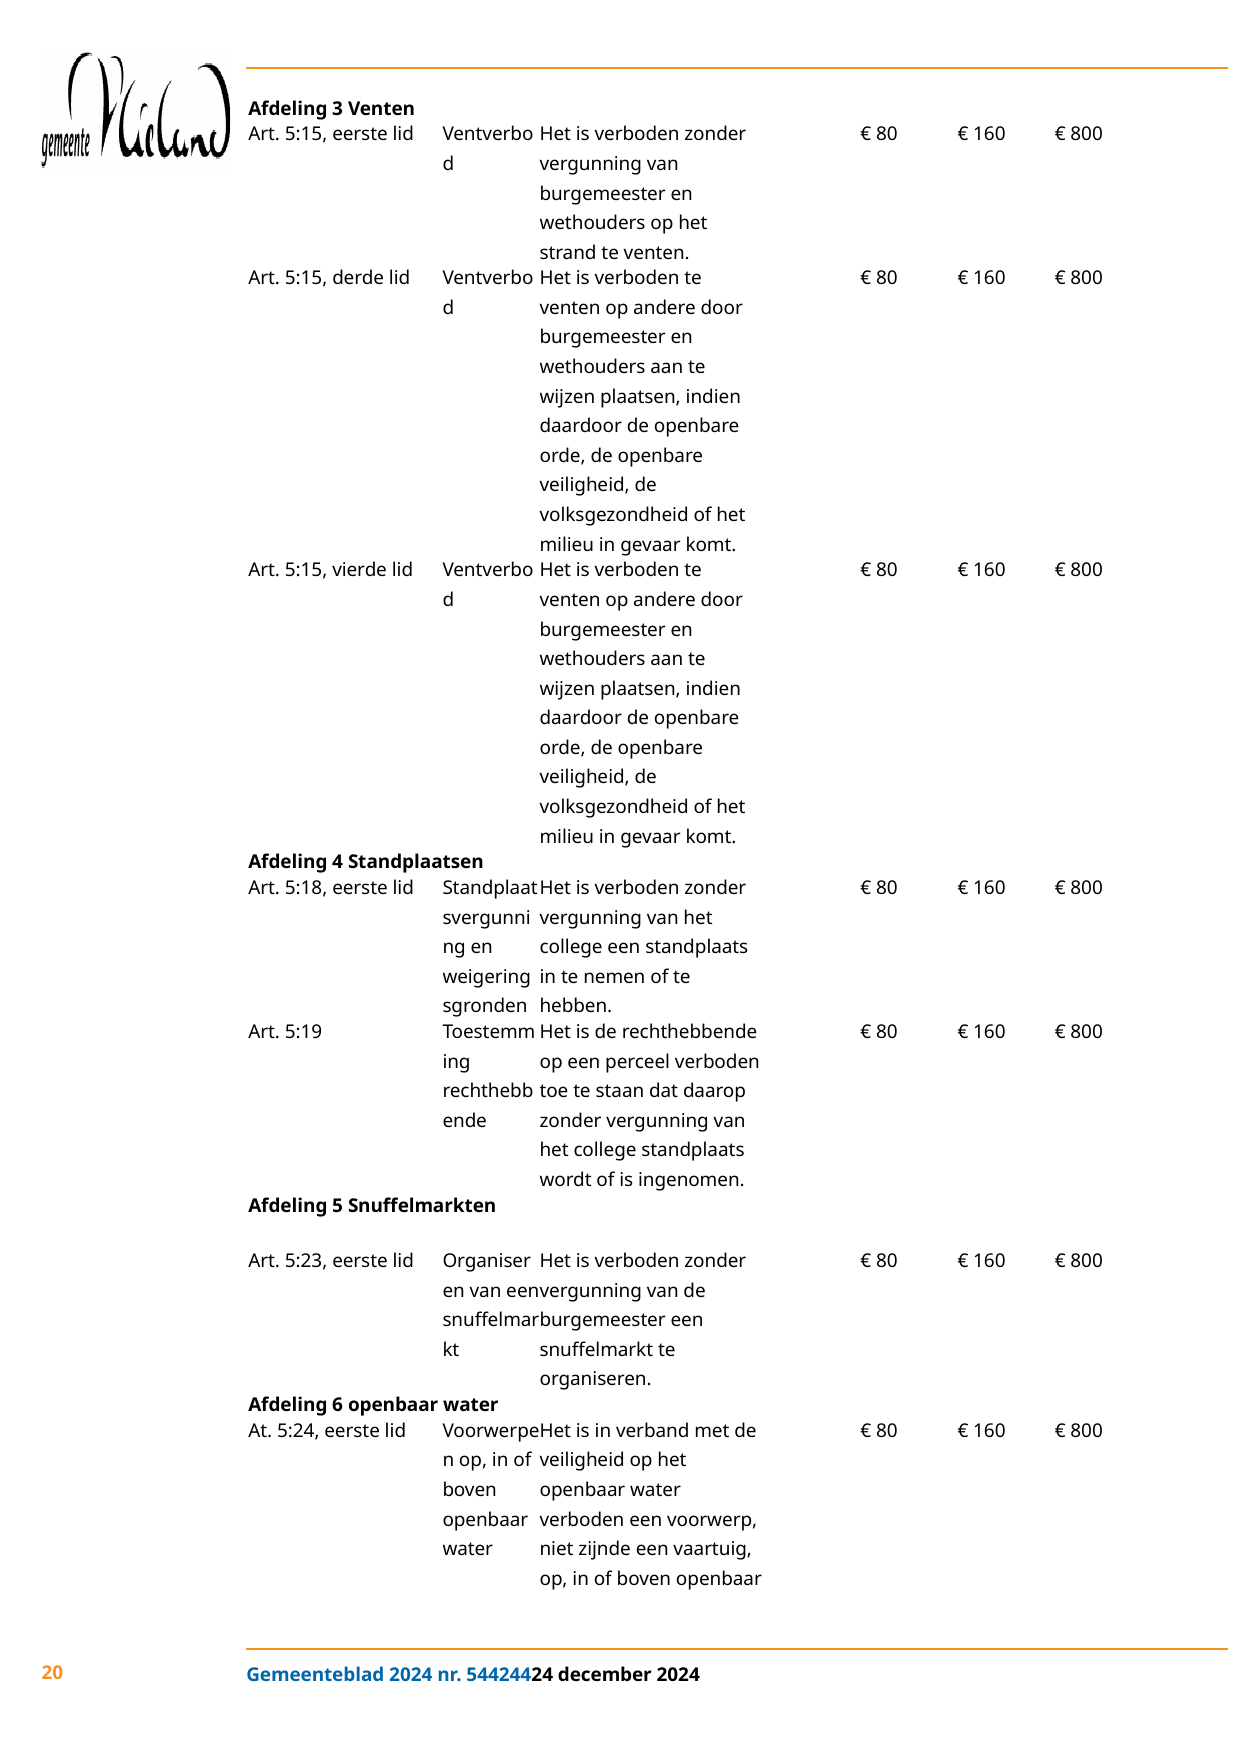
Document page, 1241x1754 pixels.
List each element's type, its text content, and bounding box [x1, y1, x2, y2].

table_cell [763, 874, 860, 1018]
table_cell € 800 [1055, 1018, 1152, 1192]
table_cell Het is verboden zonder vergunning van de burgemeester een snuffelmarkt te organiseren. [539, 1247, 763, 1391]
table_cell Afdeling 6 openbaar water [248, 1391, 1152, 1417]
picture [41, 47, 231, 172]
table_cell € 800 [1055, 1417, 1152, 1591]
table_cell Art. 5:15, derde lid [248, 265, 442, 557]
table_cell € 800 [1055, 1247, 1152, 1391]
table_cell [763, 1018, 860, 1192]
table_cell Toestemming rechthebbende [442, 1018, 539, 1192]
table_cell € 800 [1055, 874, 1152, 1018]
table_cell € 80 [860, 874, 957, 1018]
table_cell Art. 5:19 [248, 1018, 442, 1192]
table_cell [763, 1417, 860, 1591]
table_cell € 800 [1055, 557, 1152, 848]
table_cell Art. 5:15, vierde lid [248, 557, 442, 848]
table_cell Organiseren van een snuffelmarkt [442, 1247, 539, 1391]
table_cell € 160 [957, 121, 1054, 264]
table_cell Voorwerpen op, in of boven openbaar water [442, 1417, 539, 1591]
table_cell € 160 [957, 874, 1054, 1018]
table_cell € 800 [1055, 265, 1152, 557]
table_cell Afdeling 5 Snuffelmarkten [248, 1192, 1152, 1247]
table_cell Het is de rechthebbende op een perceel verboden toe te staan dat daarop zonder vergunning van het college standplaats wordt of is ingenomen. [539, 1018, 763, 1192]
table_cell Art. 5:23, eerste lid [248, 1247, 442, 1391]
table_cell Het is verboden zonder vergunning van burgemeester en wethouders op het strand te venten. [539, 121, 763, 264]
table_cell € 80 [860, 557, 957, 848]
table_cell Het is verboden te venten op andere door burgemeester en wethouders aan te wijzen plaatsen, indien daardoor de openbare orde, de openbare veiligheid, de volksgezondheid of het milieu in gevaar komt. [539, 557, 763, 848]
table_cell Ventverbod [442, 557, 539, 848]
table_cell € 160 [957, 1018, 1054, 1192]
table_cell Het is in verband met de veiligheid op het openbaar water verboden een voorwerp, niet zijnde een vaartuig, op, in of boven openbaar [539, 1417, 763, 1591]
table_cell [763, 265, 860, 557]
table_cell € 160 [957, 557, 1054, 848]
table_cell Ventverbod [442, 265, 539, 557]
table_cell € 80 [860, 121, 957, 264]
table_cell [763, 557, 860, 848]
table_cell At. 5:24, eerste lid [248, 1417, 442, 1591]
table_cell € 80 [860, 265, 957, 557]
table_cell Art. 5:15, eerste lid [248, 121, 442, 264]
table_cell € 160 [957, 265, 1054, 557]
table_cell € 80 [860, 1018, 957, 1192]
table_cell Afdeling 4 Standplaatsen [248, 849, 1152, 874]
table_cell [763, 121, 860, 264]
table_cell € 160 [957, 1247, 1054, 1391]
table_cell € 160 [957, 1417, 1054, 1591]
table_cell Standplaatsvergunning en weigeringsgronden [442, 874, 539, 1018]
table_cell Het is verboden te venten op andere door burgemeester en wethouders aan te wijzen plaatsen, indien daardoor de openbare orde, de openbare veiligheid, de volksgezondheid of het milieu in gevaar komt. [539, 265, 763, 557]
table_cell Afdeling 3 Venten [248, 95, 1152, 121]
table_cell Het is verboden zonder vergunning van het college een standplaats in te nemen of te hebben. [539, 874, 763, 1018]
table_cell Ventverbod [442, 121, 539, 264]
table_cell Art. 5:18, eerste lid [248, 874, 442, 1018]
table_cell € 800 [1055, 121, 1152, 264]
table_cell € 80 [860, 1247, 957, 1391]
table_cell [763, 1247, 860, 1391]
table_cell € 80 [860, 1417, 957, 1591]
